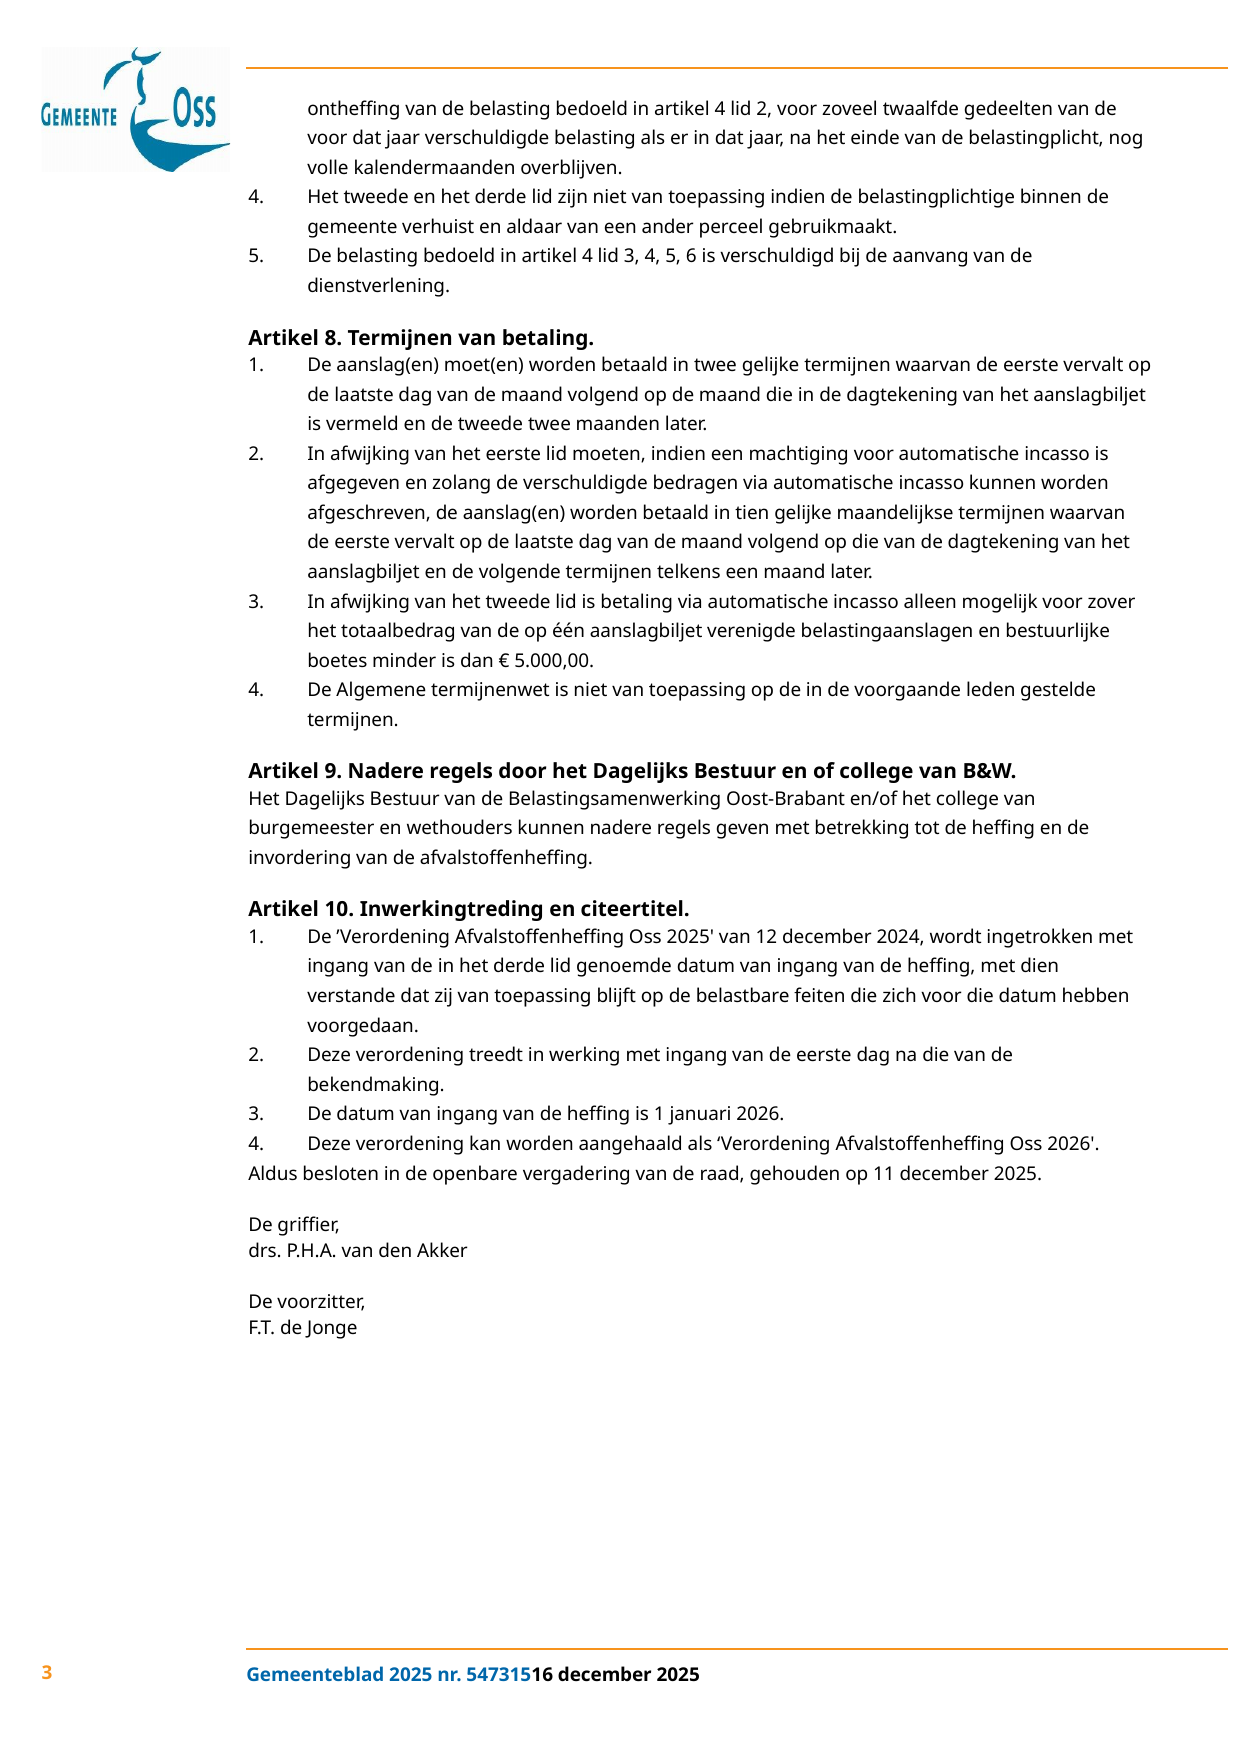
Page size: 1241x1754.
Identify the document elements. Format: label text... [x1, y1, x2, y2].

list In afwijking van het tweede lid is betaling via automatische incasso alleen mogelijk voor zover het totaalbedrag van de op één aanslagbiljet verenigde belastingaanslagen en bestuurlijke boetes minder is dan € 5.000,00. [248, 588, 1152, 673]
text drs. P.H.A. van den Akker [248, 1237, 1152, 1263]
text De griffier, [248, 1211, 1152, 1237]
text Aldus besloten in de openbare vergadering van de raad, gehouden op 11 december 2025. [248, 1160, 1152, 1185]
text Artikel 9. Nadere regels door het Dagelijks Bestuur en of college van B&W. [248, 757, 1152, 785]
list De belasting bedoeld in artikel 4 lid 3, 4, 5, 6 is verschuldigd bij de aanvang van de dienstverlening. [248, 243, 1152, 298]
text F.T. de Jonge [248, 1314, 1152, 1340]
list Het tweede en het derde lid zijn niet van toepassing indien de belastingplichtige binnen de gemeente verhuist en aldaar van een ander perceel gebruikmaakt. [248, 183, 1152, 239]
list Deze verordening kan worden aangehaald als ‘Verordening Afvalstoffenheffing Oss 2026'. [248, 1130, 1152, 1156]
list De aanslag(en) moet(en) worden betaald in twee gelijke termijnen waarvan de eerste vervalt op de laatste dag van de maand volgend op de maand die in de dagtekening van het aanslagbiljet is vermeld en de tweede twee maanden later. [248, 351, 1152, 436]
text De voorzitter, [248, 1288, 1152, 1314]
list De ’Verordening Afvalstoffenheffing Oss 2025' van 12 december 2024, wordt ingetrokken met ingang van de in het derde lid genoemde datum van ingang van de heffing, met dien verstande dat zij van toepassing blijft op de belastbare feiten die zich voor die datum hebben voorgedaan. [248, 923, 1152, 1037]
text Het Dagelijks Bestuur van de Belastingsamenwerking Oost-Brabant en/of het college van burgemeester en wethouders kunnen nadere regels geven met betrekking tot de heffing en de invordering van de afvalstoffenheffing. [248, 785, 1152, 870]
text Artikel 8. Termijnen van betaling. [248, 323, 1152, 351]
list ontheffing van de belasting bedoeld in artikel 4 lid 2, voor zoveel twaalfde gedeelten van de voor dat jaar verschuldigde belasting als er in dat jaar, na het einde van de belastingplicht, nog volle kalendermaanden overblijven. [248, 95, 1152, 180]
list De datum van ingang van de heffing is 1 januari 2026. [248, 1101, 1152, 1126]
list Deze verordening treedt in werking met ingang van de eerste dag na die van de bekendmaking. [248, 1041, 1152, 1097]
picture [41, 47, 231, 172]
list In afwijking van het eerste lid moeten, indien een machtiging voor automatische incasso is afgegeven en zolang de verschuldigde bedragen via automatische incasso kunnen worden afgeschreven, de aanslag(en) worden betaald in tien gelijke maandelijkse termijnen waarvan de eerste vervalt op de laatste dag van de maand volgend op die van de dagtekening van het aanslagbiljet en de volgende termijnen telkens een maand later. [248, 440, 1152, 584]
text Artikel 10. Inwerkingtreding en citeertitel. [248, 894, 1152, 923]
list De Algemene termijnenwet is niet van toepassing op de in de voorgaande leden gestelde termijnen. [248, 677, 1152, 732]
